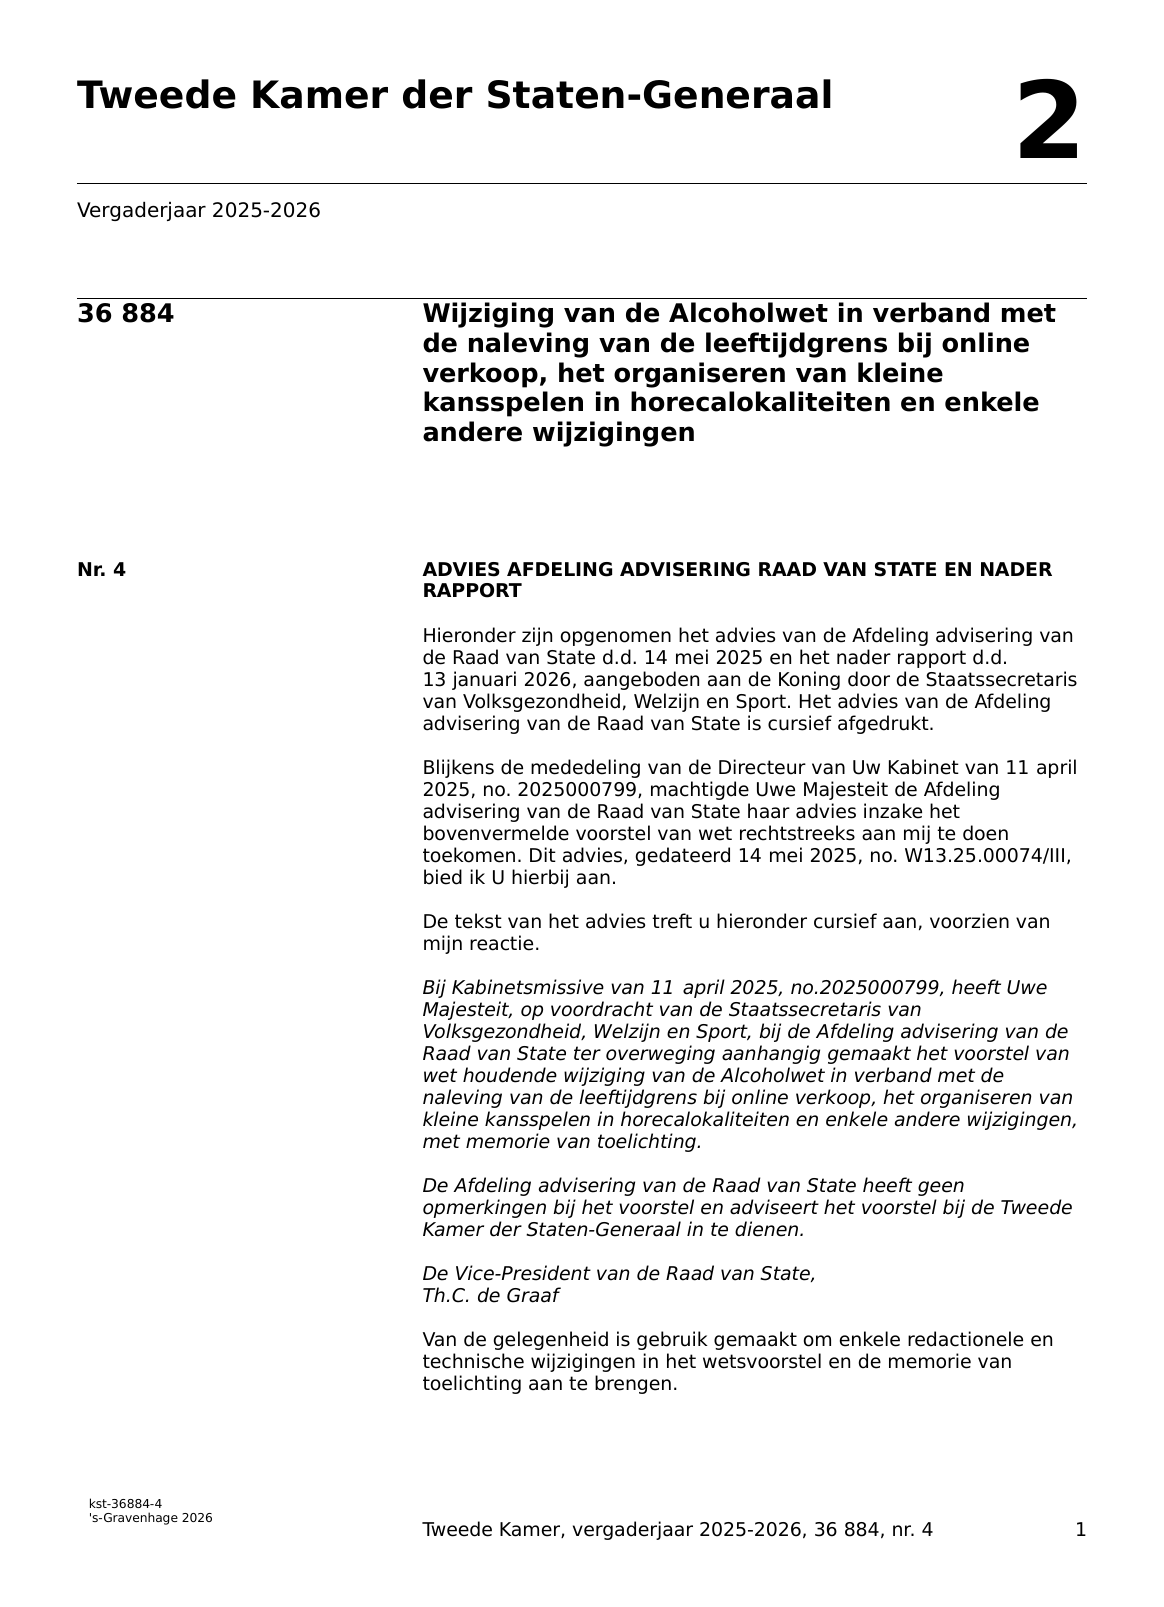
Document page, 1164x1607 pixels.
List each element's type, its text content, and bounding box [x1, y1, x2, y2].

table_header 2 [886, 59, 1087, 183]
text kst-36884-4 [88, 1497, 323, 1511]
table_cell Vergaderjaar 2025-2026 [77, 184, 1087, 298]
text Th.C. de Graaf [422, 1285, 1087, 1307]
text Blijkens de mededeling van de Directeur van Uw Kabinet van 11 april 2025, no. 2025000799, machtigde Uwe Majesteit de Afdeling advisering van de Raad van State haar advies inzake het bovenvermelde voorstel van wet rechtstreeks aan mij te doen toekomen. Dit advies, gedateerd 14 mei 2025, no. W13.25.00074/III, bied ik U hierbij aan. [422, 757, 1087, 888]
table_header Tweede Kamer der Staten-Generaal [77, 59, 886, 183]
text De Afdeling advisering van de Raad van State heeft geen opmerkingen bij het voorstel en adviseert het voorstel bij de Tweede Kamer der Staten-Generaal in te dienen. [422, 1175, 1087, 1241]
text Hieronder zijn opgenomen het advies van de Afdeling advisering van de Raad van State d.d. 14 mei 2025 en het nader rapport d.d. 13 januari 2026, aangeboden aan de Koning door de Staatssecretaris van Volksgezondheid, Welzijn en Sport. Het advies van de Afdeling advisering van de Raad van State is cursief afgedrukt. [422, 624, 1087, 734]
text Bij Kabinetsmissive van 11 april 2025, no.2025000799, heeft Uwe Majesteit, op voordracht van de Staatssecretaris van Volksgezondheid, Welzijn en Sport, bij de Afdeling advisering van de Raad van State ter overweging aanhangig gemaakt het voorstel van wet houdende wijziging van de Alcoholwet in verband met de naleving van de leeftijdgrens bij online verkoop, het organiseren van kleine kansspelen in horecalokaliteiten en enkele andere wijzigingen, met memorie van toelichting. [422, 977, 1087, 1153]
subtitle Nr. 4 ADVIES AFDELING ADVISERING RAAD VAN STATE EN NADER RAPPORT [77, 558, 1087, 602]
text Van de gelegenheid is gebruik gemaakt om enkele redactionele en technische wijzigingen in het wetsvoorstel en de memorie van toelichting aan te brengen. [422, 1329, 1087, 1395]
text De Vice-President van de Raad van State, [422, 1263, 1087, 1285]
text De tekst van het advies treft u hieronder cursief aan, voorzien van mijn reactie. [422, 911, 1087, 955]
text 's-Gravenhage 2026 [88, 1511, 323, 1525]
subtitle 36 884 Wijziging van de Alcoholwet in verband met de naleving van de leeftijdgrens bij online verkoop, het organiseren van kleine kansspelen in horecalokaliteiten en enkele andere wijzigingen [77, 299, 1087, 447]
